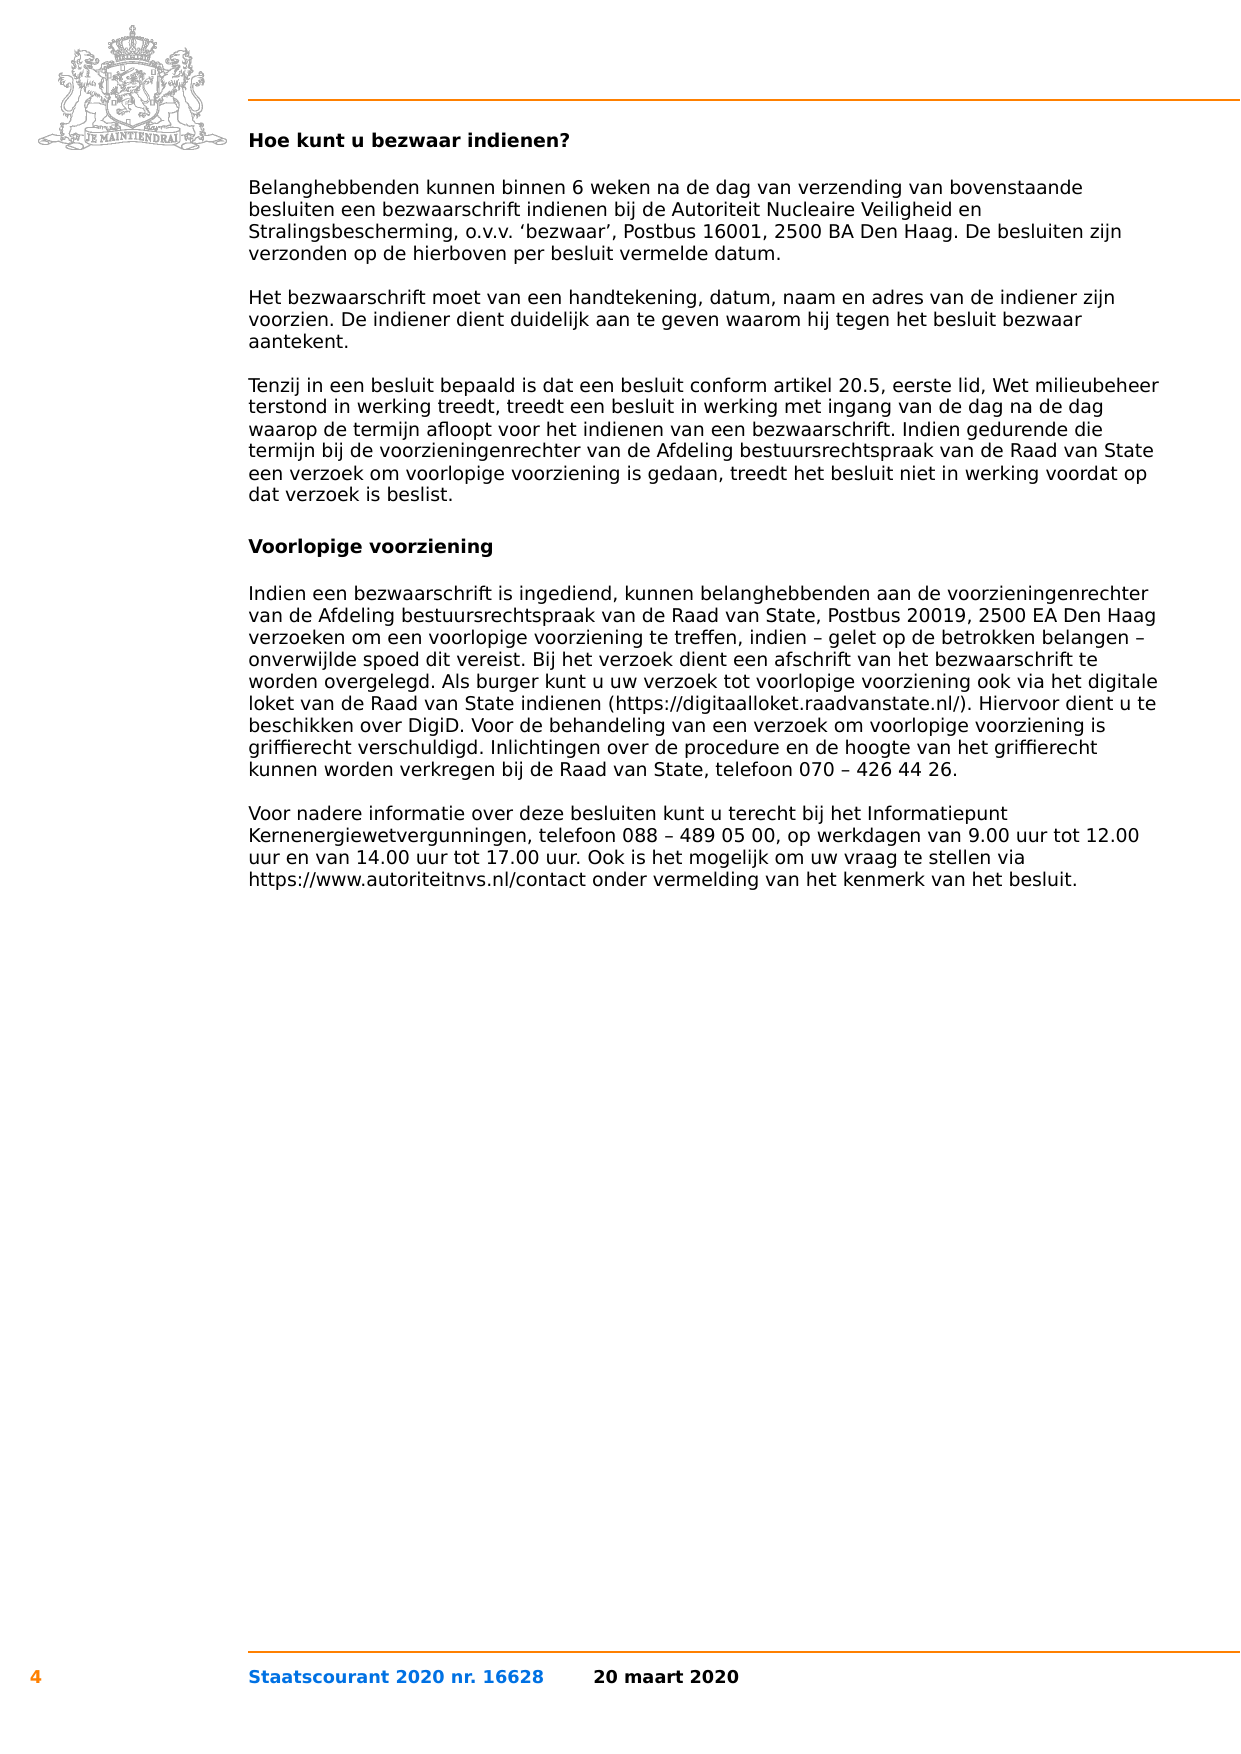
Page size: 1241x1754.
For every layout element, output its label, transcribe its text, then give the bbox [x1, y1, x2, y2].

text Tenzij in een besluit bepaald is dat een besluit conform artikel 20.5, eerste lid, Wet milieubeheer terstond in werking treedt, treedt een besluit in werking met ingang van de dag na de dag waarop de termijn afloopt voor het indienen van een bezwaarschrift. Indien gedurende die termijn bij de voorzieningenrechter van de Afdeling bestuursrechtspraak van de Raad van State een verzoek om voorlopige voorziening is gedaan, treedt het besluit niet in werking voordat op dat verzoek is beslist. [248, 374, 1163, 506]
text Belanghebbenden kunnen binnen 6 weken na de dag van verzending van bovenstaande besluiten een bezwaarschrift indienen bij de Autoriteit Nucleaire Veiligheid en Stralingsbescherming, o.v.v. ‘bezwaar’, Postbus 16001, 2500 BA Den Haag. De besluiten zijn verzonden op de hierboven per besluit vermelde datum. [248, 177, 1163, 265]
picture [38, 25, 227, 150]
text Indien een bezwaarschrift is ingediend, kunnen belanghebbenden aan de voorzieningenrechter van de Afdeling bestuursrechtspraak van de Raad van State, Postbus 20019, 2500 EA Den Haag verzoeken om een voorlopige voorziening te treffen, indien – gelet op de betrokken belangen – onverwijlde spoed dit vereist. Bij het verzoek dient een afschrift van het bezwaarschrift te worden overgelegd. Als burger kunt u uw verzoek tot voorlopige voorziening ook via het digitale loket van de Raad van State indienen (https://digitaalloket.raadvanstate.nl/). Hiervoor dient u te beschikken over DigiD. Voor de behandeling van een verzoek om voorlopige voorziening is griffierecht verschuldigd. Inlichtingen over de procedure en de hoogte van het griffierecht kunnen worden verkregen bij de Raad van State, telefoon 070 – 426 44 26. [248, 583, 1163, 781]
subtitle Voorlopige voorziening [248, 536, 1163, 558]
subtitle Hoe kunt u bezwaar indienen? [248, 130, 1163, 152]
text Voor nadere informatie over deze besluiten kunt u terecht bij het Informatiepunt Kernenergiewetvergunningen, telefoon 088 – 489 05 00, op werkdagen van 9.00 uur tot 12.00 uur en van 14.00 uur tot 17.00 uur. Ook is het mogelijk om uw vraag te stellen via https://www.autoriteitnvs.nl/contact onder vermelding van het kenmerk van het besluit. [248, 803, 1163, 891]
text Het bezwaarschrift moet van een handtekening, datum, naam en adres van de indiener zijn voorzien. De indiener dient duidelijk aan te geven waarom hij tegen het besluit bezwaar aantekent. [248, 287, 1163, 353]
